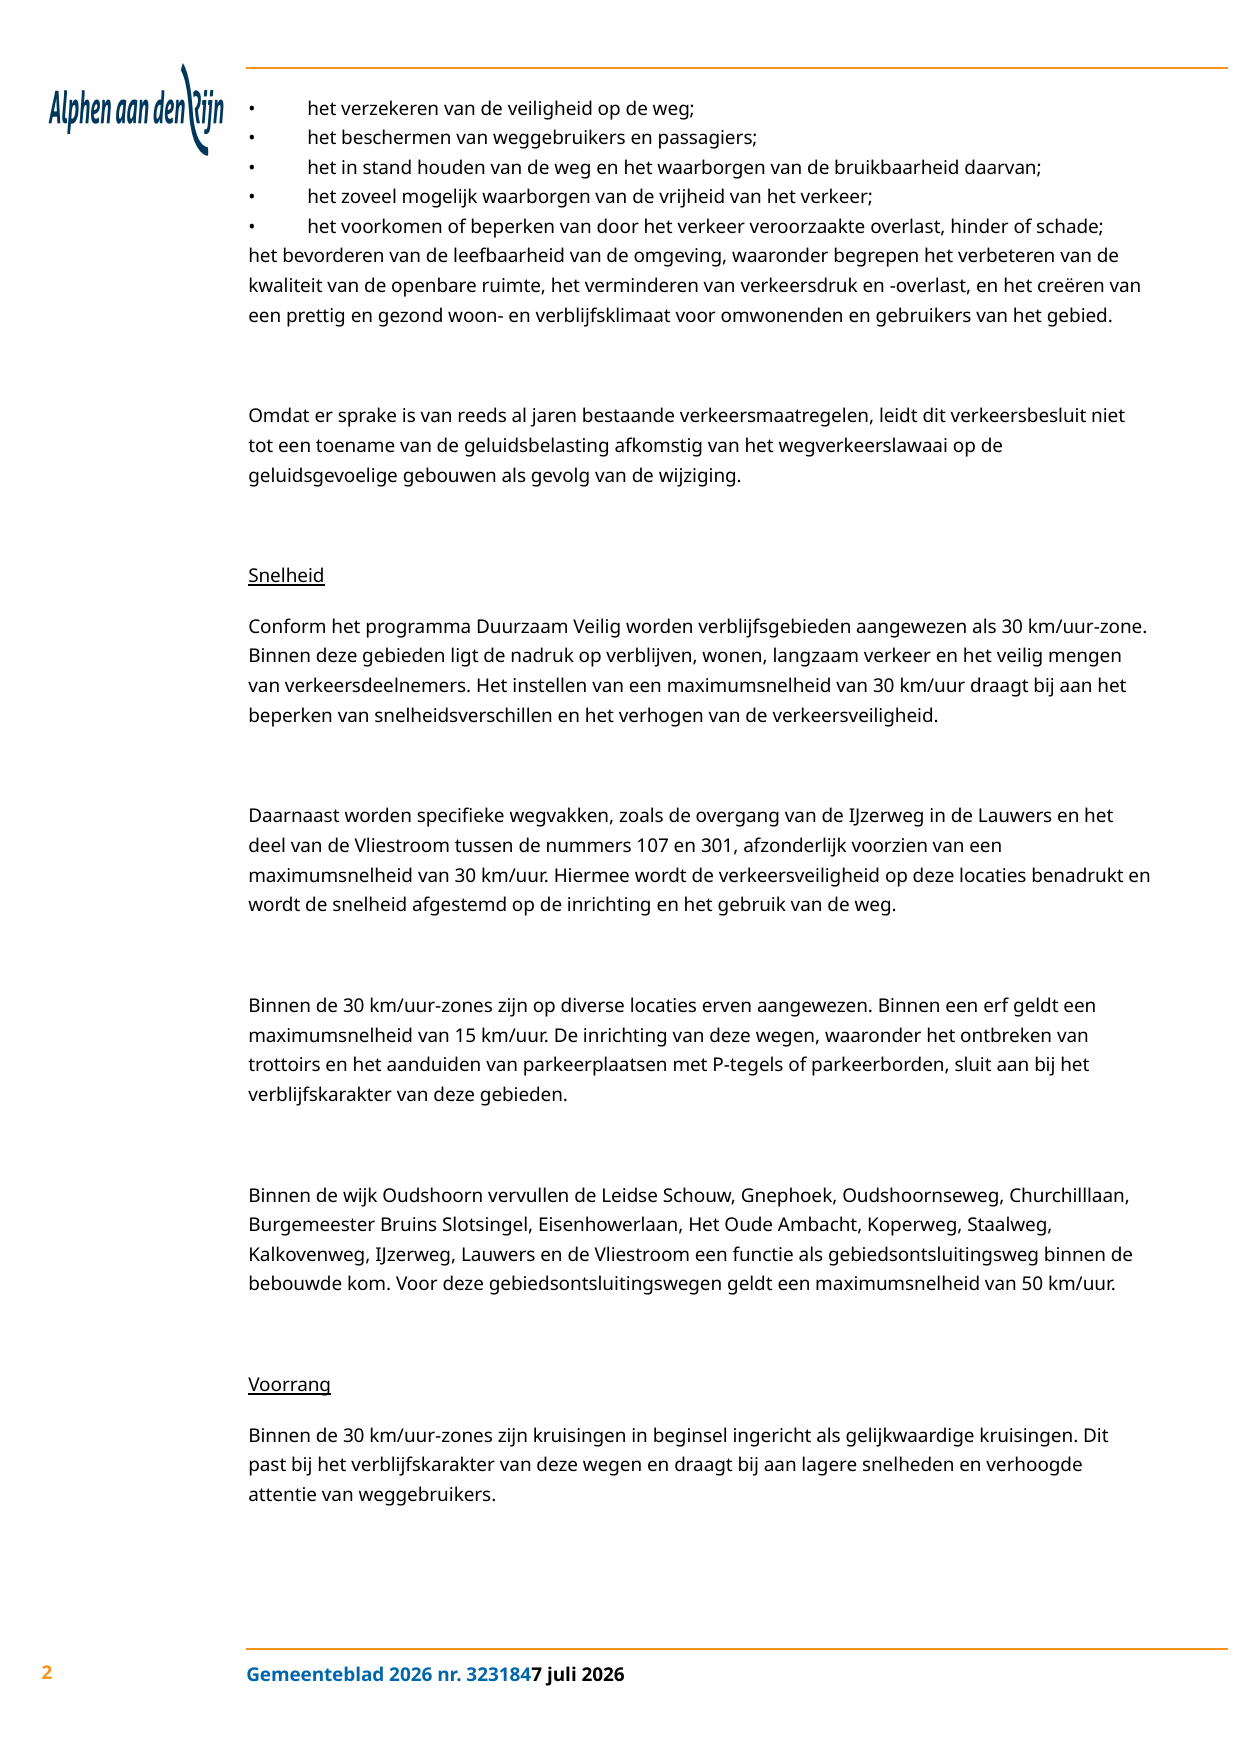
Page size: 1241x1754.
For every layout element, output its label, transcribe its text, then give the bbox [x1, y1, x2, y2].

list het verzekeren van de veiligheid op de weg; [248, 95, 1152, 121]
text Daarnaast worden specifieke wegvakken, zoals de overgang van de IJzerweg in de Lauwers en het deel van de Vliestroom tussen de nummers 107 en 301, afzonderlijk voorzien van een maximumsnelheid van 30 km/uur. Hiermee wordt de verkeersveiligheid op deze locaties benadrukt en wordt de snelheid afgestemd op de inrichting en het gebruik van de weg. [248, 803, 1152, 917]
list het in stand houden van de weg en het waarborgen van de bruikbaarheid daarvan; [248, 154, 1152, 180]
text Conform het programma Duurzaam Veilig worden verblijfsgebieden aangewezen als 30 km/uur-zone. Binnen deze gebieden ligt de nadruk op verblijven, wonen, langzaam verkeer en het veilig mengen van verkeersdeelnemers. Het instellen van een maximumsnelheid van 30 km/uur draagt bij aan het beperken van snelheidsverschillen en het verhogen van de verkeersveiligheid. [248, 613, 1152, 728]
list het zoveel mogelijk waarborgen van de vrijheid van het verkeer; [248, 183, 1152, 209]
text Binnen de 30 km/uur-zones zijn op diverse locaties erven aangewezen. Binnen een erf geldt een maximumsnelheid van 15 km/uur. De inrichting van deze wegen, waaronder het ontbreken van trottoirs en het aanduiden van parkeerplaatsen met P-tegels of parkeerborden, sluit aan bij het verblijfskarakter van deze gebieden. [248, 992, 1152, 1107]
list het beschermen van weggebruikers en passagiers; [248, 124, 1152, 150]
picture [41, 47, 231, 172]
list het voorkomen of beperken van door het verkeer veroorzaakte overlast, hinder of schade; [248, 213, 1152, 239]
text het bevorderen van de leefbaarheid van de omgeving, waaronder begrepen het verbeteren van de kwaliteit van de openbare ruimte, het verminderen van verkeersdruk en -overlast, en het creëren van een prettig en gezond woon- en verblijfsklimaat voor omwonenden en gebruikers van het gebied. [248, 243, 1152, 328]
text Binnen de wijk Oudshoorn vervullen de Leidse Schouw, Gnephoek, Oudshoornseweg, Churchilllaan, Burgemeester Bruins Slotsingel, Eisenhowerlaan, Het Oude Ambacht, Koperweg, Staalweg, Kalkovenweg, IJzerweg, Lauwers en de Vliestroom een functie als gebiedsontsluitingsweg binnen de bebouwde kom. Voor deze gebiedsontsluitingswegen geldt een maximumsnelheid van 50 km/uur. [248, 1182, 1152, 1296]
text Voorrang [248, 1371, 1152, 1397]
text Omdat er sprake is van reeds al jaren bestaande verkeersmaatregelen, leidt dit verkeersbesluit niet tot een toename van de geluidsbelasting afkomstig van het wegverkeerslawaai op de geluidsgevoelige gebouwen als gevolg van de wijziging. [248, 403, 1152, 488]
text Snelheid [248, 563, 1152, 588]
text Binnen de 30 km/uur-zones zijn kruisingen in beginsel ingericht als gelijkwaardige kruisingen. Dit past bij het verblijfskarakter van deze wegen en draagt bij aan lagere snelheden en verhoogde attentie van weggebruikers. [248, 1422, 1152, 1507]
